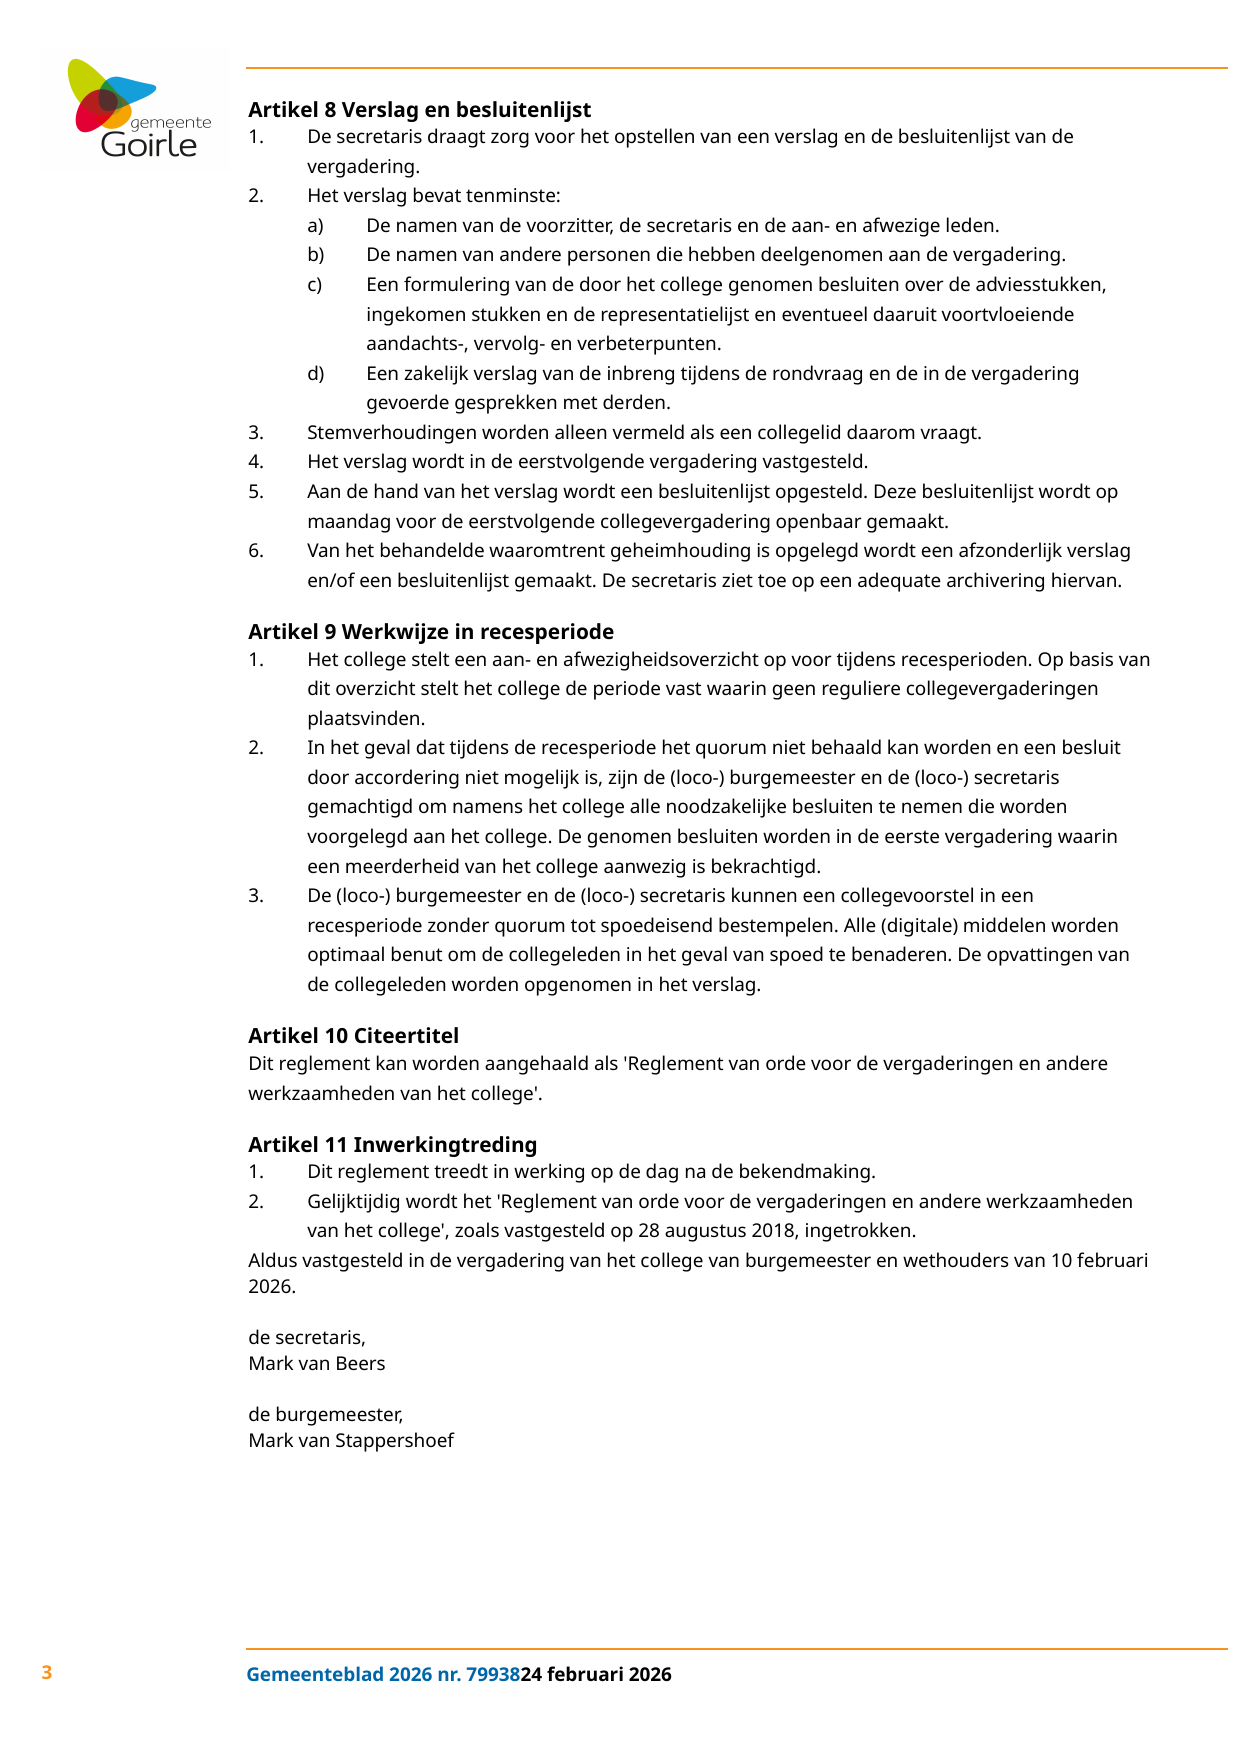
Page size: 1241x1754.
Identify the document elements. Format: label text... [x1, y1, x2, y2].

text Dit reglement kan worden aangehaald als 'Reglement van orde voor de vergaderingen en andere werkzaamheden van het college'. [248, 1050, 1152, 1105]
list Aan de hand van het verslag wordt een besluitenlijst opgesteld. Deze besluitenlijst wordt op maandag voor de eerstvolgende collegevergadering openbaar gemaakt. [248, 478, 1152, 533]
text de burgemeester, [248, 1402, 1152, 1427]
list Een zakelijk verslag van de inbreng tijdens de rondvraag en de in de vergadering gevoerde gesprekken met derden. [307, 360, 1152, 415]
list Het verslag bevat tenminste: [248, 182, 1152, 208]
list De namen van de voorzitter, de secretaris en de aan- en afwezige leden. [307, 212, 1152, 238]
text Artikel 10 Citeertitel [248, 1022, 1152, 1050]
text Artikel 11 Inwerkingtreding [248, 1130, 1152, 1158]
text Artikel 9 Werkwijze in recesperiode [248, 617, 1152, 646]
list Het college stelt een aan- en afwezigheidsoverzicht op voor tijdens recesperioden. Op basis van dit overzicht stelt het college de periode vast waarin geen reguliere collegevergaderingen plaatsvinden. [248, 646, 1152, 731]
list Stemverhoudingen worden alleen vermeld als een collegelid daarom vraagt. [248, 419, 1152, 445]
list Het verslag wordt in de eerstvolgende vergadering vastgesteld. [248, 449, 1152, 474]
list Een formulering van de door het college genomen besluiten over de adviesstukken, ingekomen stukken en de representatielijst en eventueel daaruit voortvloeiende aandachts-, vervolg- en verbeterpunten. [307, 271, 1152, 356]
text Mark van Stappershoef [248, 1427, 1152, 1453]
list Dit reglement treedt in werking op de dag na de bekendmaking. [248, 1158, 1152, 1184]
text Artikel 8 Verslag en besluitenlijst [248, 95, 1152, 123]
text de secretaris, [248, 1324, 1152, 1350]
list De (loco-) burgemeester en de (loco-) secretaris kunnen een collegevoorstel in een recesperiode zonder quorum tot spoedeisend bestempelen. Alle (digitale) middelen worden optimaal benut om de collegeleden in het geval van spoed te benaderen. De opvattingen van de collegeleden worden opgenomen in het verslag. [248, 882, 1152, 997]
text Aldus vastgesteld in de vergadering van het college van burgemeester en wethouders van 10 februari 2026. [248, 1247, 1152, 1299]
list In het geval dat tijdens de recesperiode het quorum niet behaald kan worden en een besluit door accordering niet mogelijk is, zijn de (loco-) burgemeester en de (loco-) secretaris gemachtigd om namens het college alle noodzakelijke besluiten te nemen die worden voorgelegd aan het college. De genomen besluiten worden in de eerste vergadering waarin een meerderheid van het college aanwezig is bekrachtigd. [248, 734, 1152, 879]
list De namen van andere personen die hebben deelgenomen aan de vergadering. [307, 242, 1152, 267]
list Van het behandelde waaromtrent geheimhouding is opgelegd wordt een afzonderlijk verslag en/of een besluitenlijst gemaakt. De secretaris ziet toe op een adequate archivering hiervan. [248, 537, 1152, 593]
text Mark van Beers [248, 1350, 1152, 1376]
list Gelijktijdig wordt het 'Reglement van orde voor de vergaderingen en andere werkzaamheden van het college', zoals vastgesteld op 28 augustus 2018, ingetrokken. [248, 1188, 1152, 1243]
list De secretaris draagt zorg voor het opstellen van een verslag en de besluitenlijst van de vergadering. [248, 123, 1152, 178]
picture [41, 47, 231, 172]
